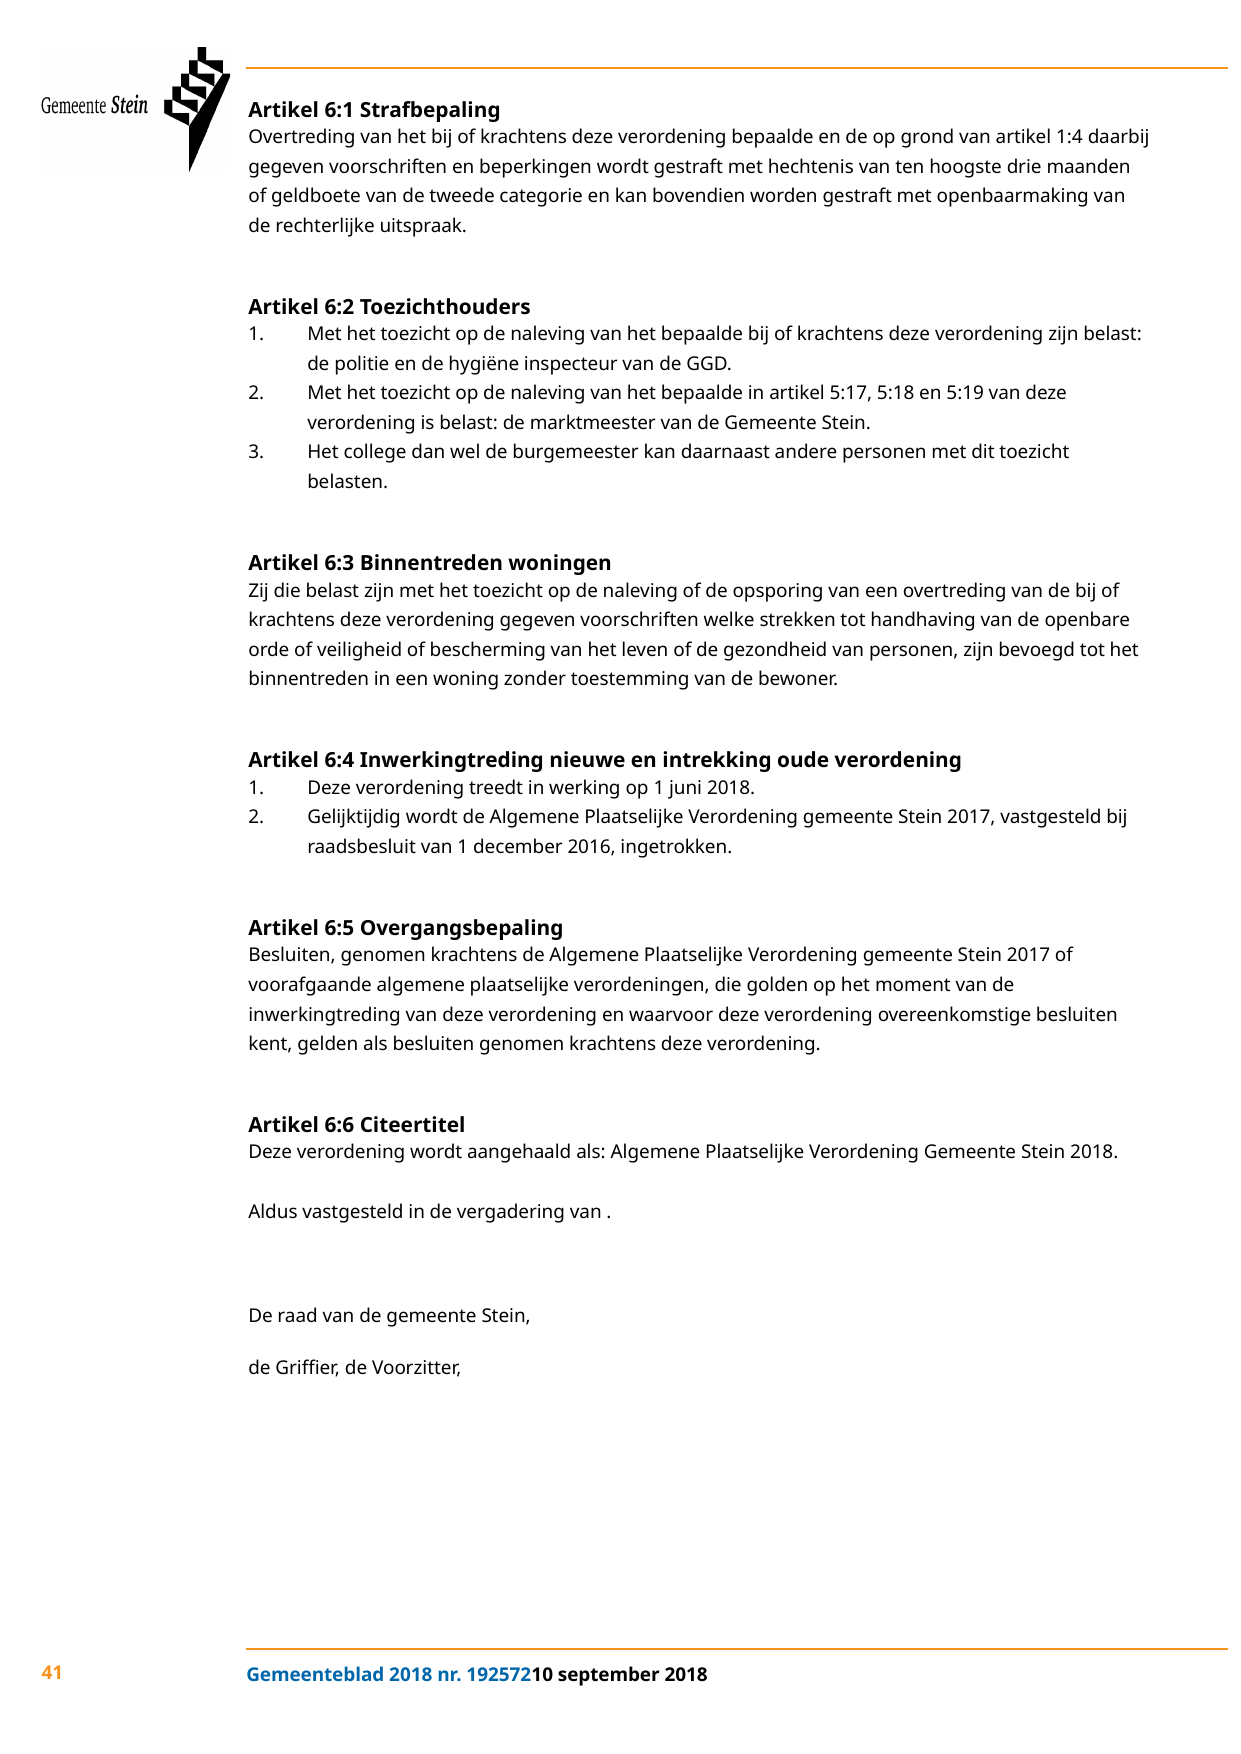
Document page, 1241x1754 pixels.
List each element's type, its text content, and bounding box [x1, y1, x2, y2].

text De raad van de gemeente Stein, [248, 1303, 1152, 1328]
text Artikel 6:4 Inwerkingtreding nieuwe en intrekking oude verordening [248, 746, 1152, 774]
list Deze verordening treedt in werking op 1 juni 2018. [248, 774, 1152, 800]
list Met het toezicht op de naleving van het bepaalde in artikel 5:17, 5:18 en 5:19 van deze verordening is belast: de marktmeester van de Gemeente Stein. [248, 379, 1152, 435]
text Overtreding van het bij of krachtens deze verordening bepaalde en de op grond van artikel 1:4 daarbij gegeven voorschriften en beperkingen wordt gestraft met hechtenis van ten hoogste drie maanden of geldboete van de tweede categorie en kan bovendien worden gestraft met openbaarmaking van de rechterlijke uitspraak. [248, 123, 1152, 238]
text Zij die belast zijn met het toezicht op de naleving of de opsporing van een overtreding van de bij of krachtens deze verordening gegeven voorschriften welke strekken tot handhaving van de openbare orde of veiligheid of bescherming van het leven of de gezondheid van personen, zijn bevoegd tot het binnentreden in een woning zonder toestemming van de bewoner. [248, 577, 1152, 691]
text Artikel 6:1 Strafbepaling [248, 95, 1152, 123]
text de Griffier, de Voorzitter, [248, 1354, 1152, 1380]
text Artikel 6:3 Binnentreden woningen [248, 548, 1152, 577]
list Met het toezicht op de naleving van het bepaalde bij of krachtens deze verordening zijn belast: de politie en de hygiëne inspecteur van de GGD. [248, 320, 1152, 376]
text Artikel 6:2 Toezichthouders [248, 292, 1152, 320]
list Gelijktijdig wordt de Algemene Plaatselijke Verordening gemeente Stein 2017, vastgesteld bij raadsbesluit van 1 december 2016, ingetrokken. [248, 803, 1152, 859]
text Artikel 6:6 Citeertitel [248, 1110, 1152, 1139]
list Het college dan wel de burgemeester kan daarnaast andere personen met dit toezicht belasten. [248, 439, 1152, 494]
text Artikel 6:5 Overgangsbepaling [248, 913, 1152, 942]
picture [41, 47, 231, 172]
text Aldus vastgesteld in de vergadering van . [248, 1198, 1152, 1224]
text Besluiten, genomen krachtens de Algemene Plaatselijke Verordening gemeente Stein 2017 of voorafgaande algemene plaatselijke verordeningen, die golden op het moment van de inwerkingtreding van deze verordening en waarvoor deze verordening overeenkomstige besluiten kent, gelden als besluiten genomen krachtens deze verordening. [248, 942, 1152, 1056]
text Deze verordening wordt aangehaald als: Algemene Plaatselijke Verordening Gemeente Stein 2018. [248, 1139, 1152, 1164]
